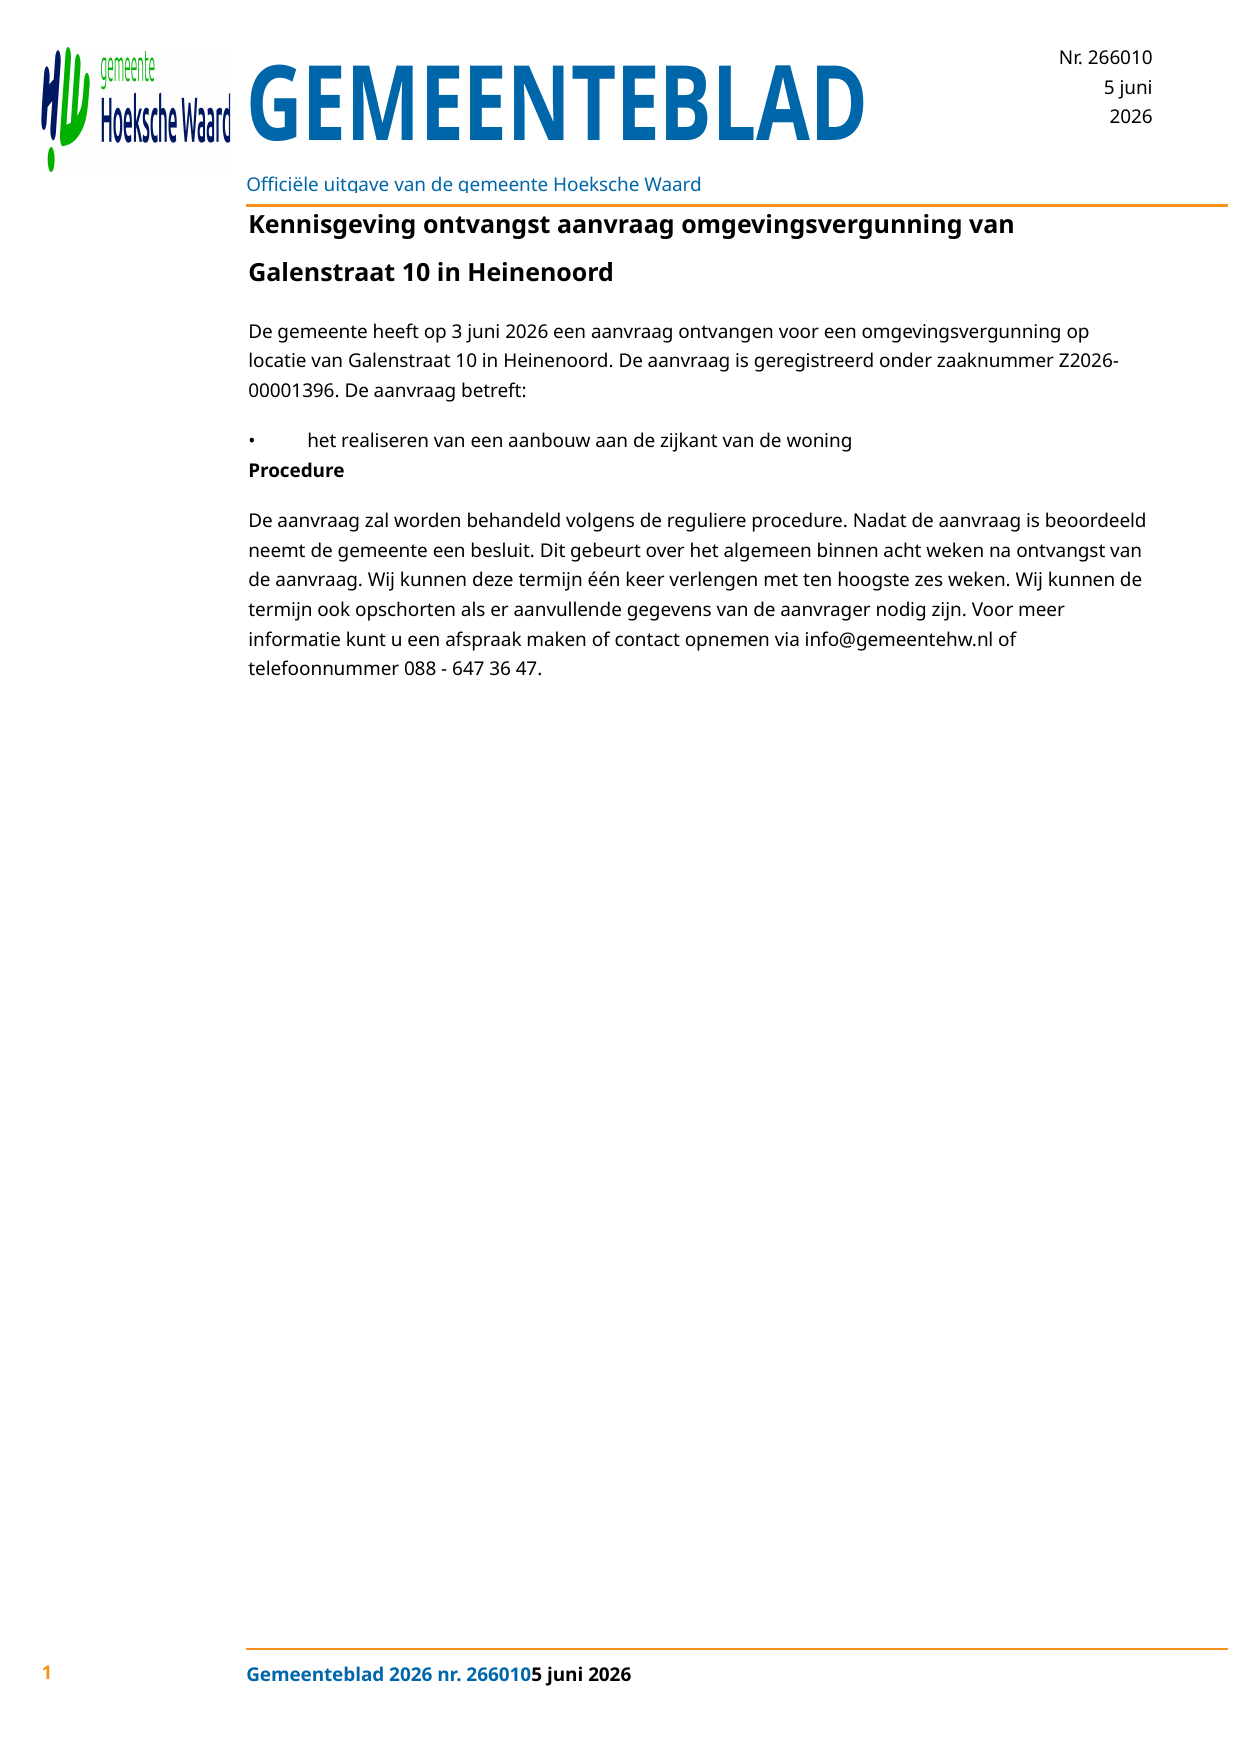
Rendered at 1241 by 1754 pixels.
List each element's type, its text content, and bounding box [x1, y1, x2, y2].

list het realiseren van een aanbouw aan de zijkant van de woning [248, 427, 1152, 453]
text Kennisgeving ontvangst aanvraag omgevingsvergunning van Galenstraat 10 in Heinenoord [248, 207, 1152, 288]
picture [41, 47, 231, 172]
text De aanvraag zal worden behandeld volgens de reguliere procedure. Nadat de aanvraag is beoordeeld neemt de gemeente een besluit. Dit gebeurt over het algemeen binnen acht weken na ontvangst van de aanvraag. Wij kunnen deze termijn één keer verlengen met ten hoogste zes weken. Wij kunnen de termijn ook opschorten als er aanvullende gegevens van de aanvrager nodig zijn. Voor meer informatie kunt u een afspraak maken of contact opnemen via info@gemeentehw.nl of telefoonnummer 088 - 647 36 47. [248, 507, 1152, 681]
text Procedure [248, 457, 1152, 483]
text De gemeente heeft op 3 juni 2026 een aanvraag ontvangen voor een omgevingsvergunning op locatie van Galenstraat 10 in Heinenoord. De aanvraag is geregistreerd onder zaaknummer Z2026-00001396. De aanvraag betreft: [248, 318, 1152, 403]
